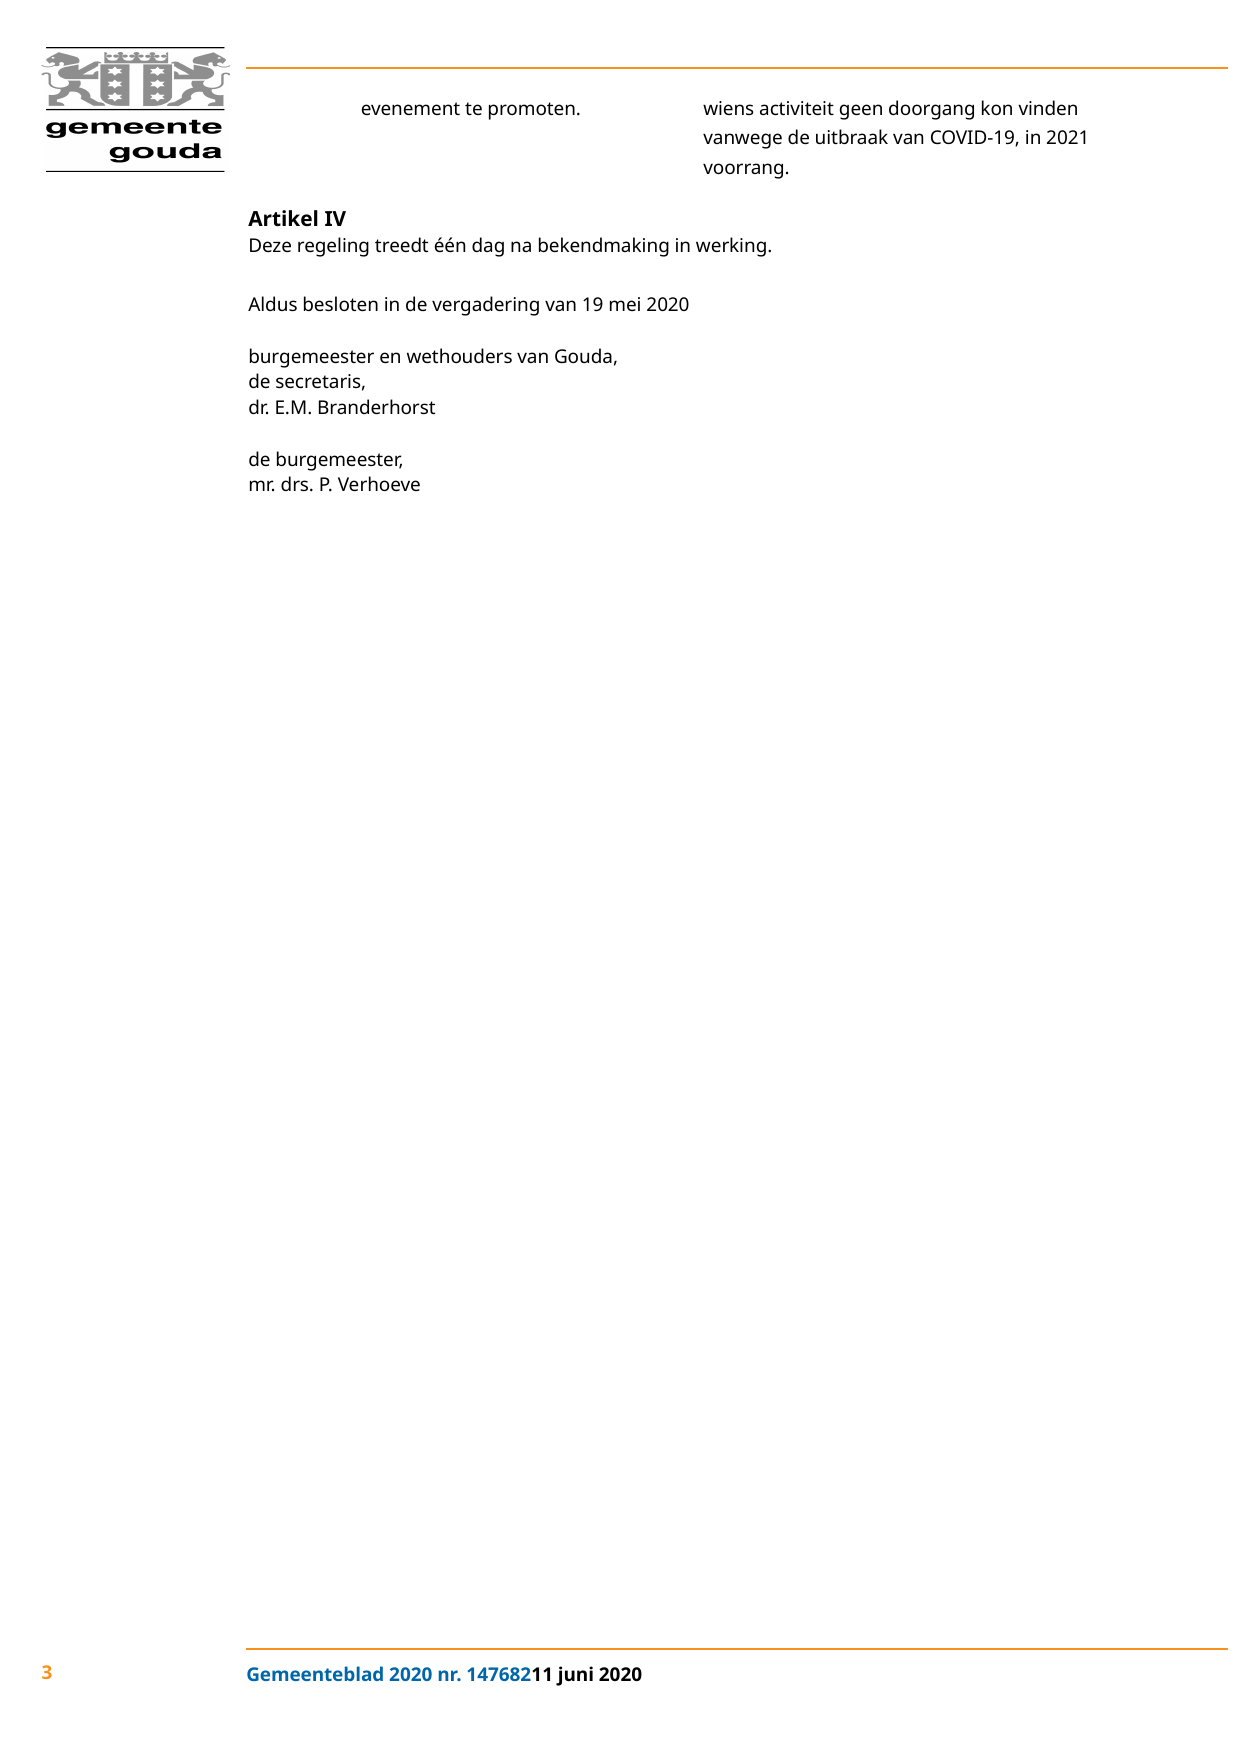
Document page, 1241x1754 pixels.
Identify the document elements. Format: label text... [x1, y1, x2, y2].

text de burgemeester, [248, 446, 1152, 471]
text burgemeester en wethouders van Gouda, [248, 343, 1152, 368]
text Deze regeling treedt één dag na bekendmaking in werking. [248, 232, 1152, 258]
text dr. E.M. Branderhorst [248, 394, 1152, 420]
text Artikel IV [248, 204, 1152, 232]
picture [41, 47, 231, 172]
table_cell evenement te promoten. [248, 95, 644, 180]
text Aldus besloten in de vergadering van 19 mei 2020 [248, 291, 1152, 317]
text mr. drs. P. Verhoeve [248, 471, 1152, 497]
table_cell wiens activiteit geen doorgang kon vinden vanwege de uitbraak van COVID-19, in 2021 voorrang. [644, 95, 1152, 180]
text de secretaris, [248, 368, 1152, 394]
